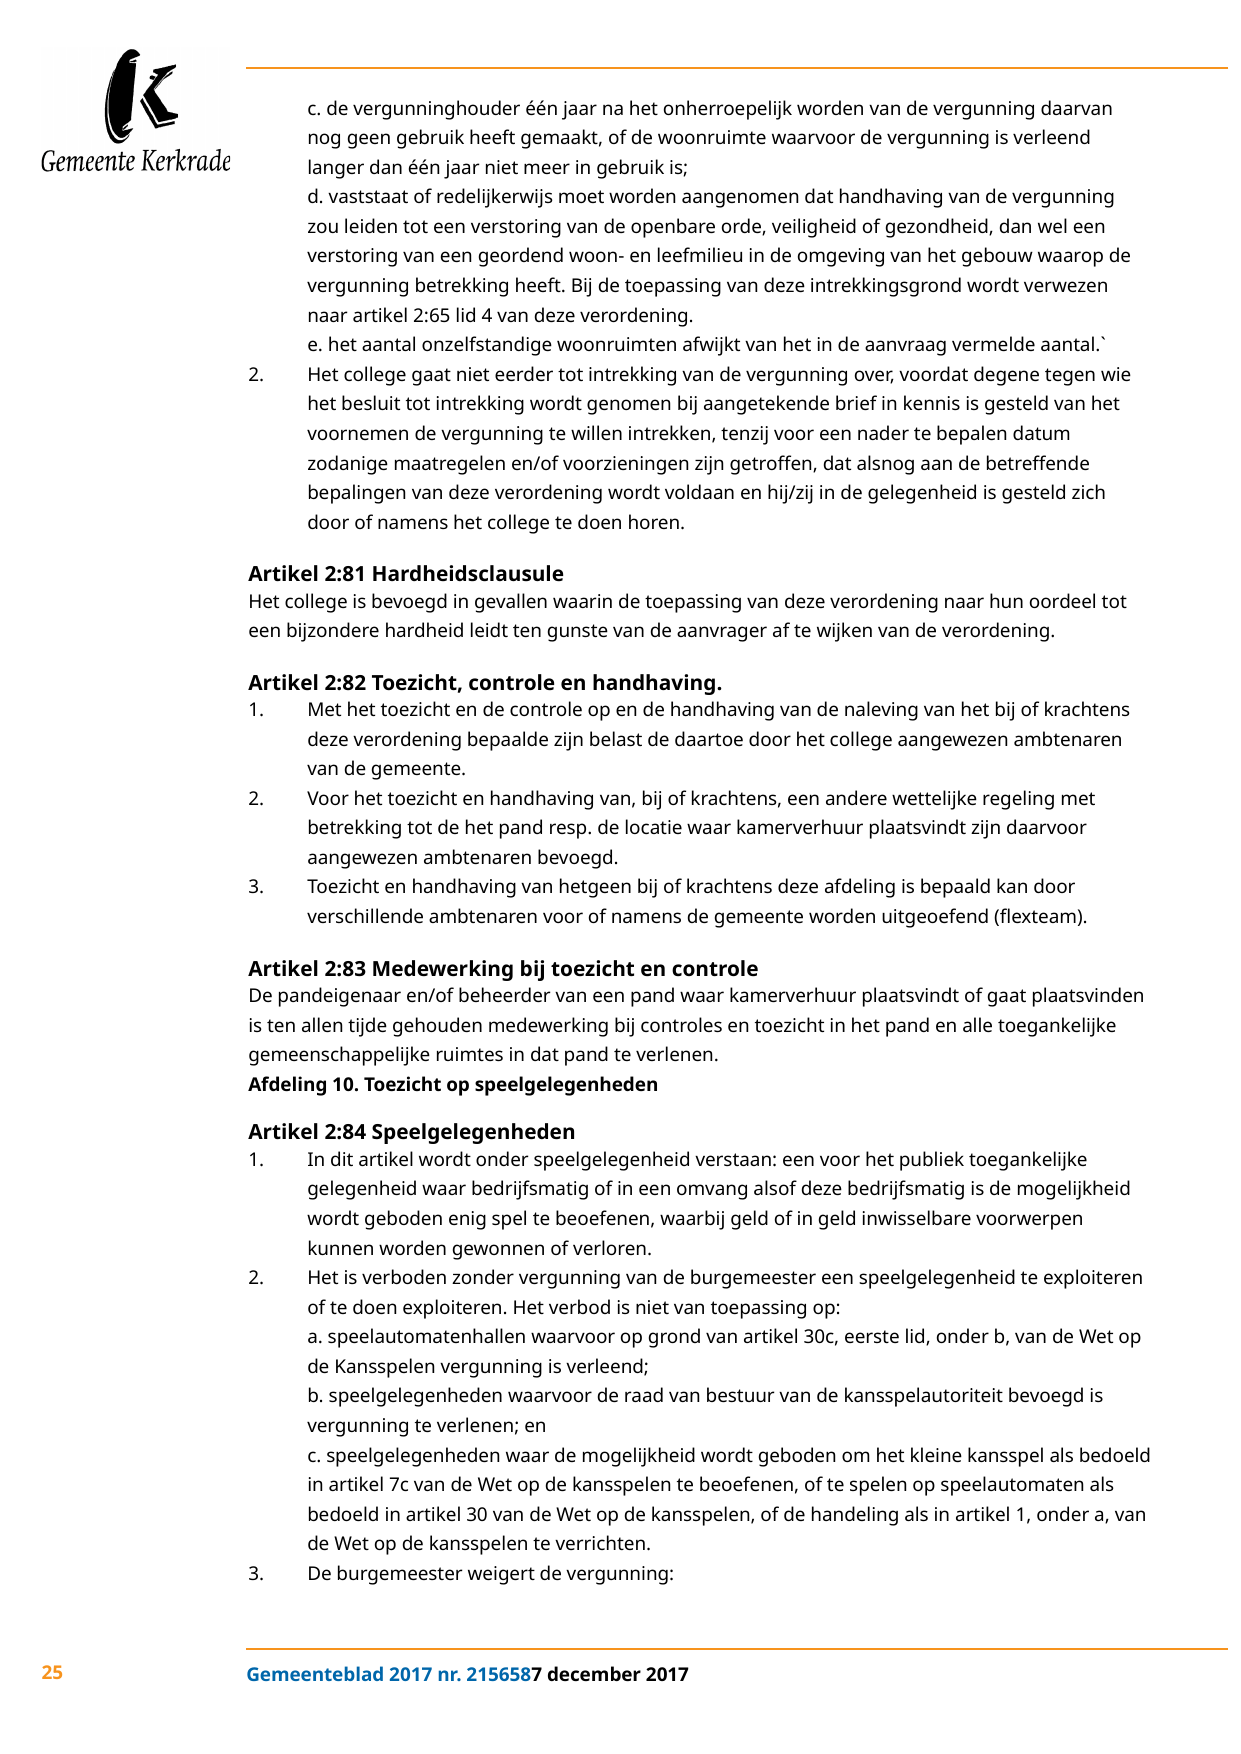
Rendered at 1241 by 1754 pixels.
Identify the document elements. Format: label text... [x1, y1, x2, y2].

list In dit artikel wordt onder speelgelegenheid verstaan: een voor het publiek toegankelijke gelegenheid waar bedrijfsmatig of in een omvang alsof deze bedrijfsmatig is de mogelijkheid wordt geboden enig spel te beoefenen, waarbij geld of in geld inwisselbare voorwerpen kunnen worden gewonnen of verloren. [248, 1146, 1152, 1260]
list Het is verboden zonder vergunning van de burgemeester een speelgelegenheid te exploiteren of te doen exploiteren. Het verbod is niet van toepassing op: [248, 1264, 1152, 1319]
list Voor het toezicht en handhaving van, bij of krachtens, een andere wettelijke regeling met betrekking tot de het pand resp. de locatie waar kamerverhuur plaatsvindt zijn daarvoor aangewezen ambtenaren bevoegd. [248, 785, 1152, 870]
list Met het toezicht en de controle op en de handhaving van de naleving van het bij of krachtens deze verordening bepaalde zijn belast de daartoe door het college aangewezen ambtenaren van de gemeente. [248, 696, 1152, 781]
text Artikel 2:84 Speelgelegenheden [248, 1117, 1152, 1146]
text De pandeigenaar en/of beheerder van een pand waar kamerverhuur plaatsvindt of gaat plaatsvinden is ten allen tijde gehouden medewerking bij controles en toezicht in het pand en alle toegankelijke gemeenschappelijke ruimtes in dat pand te verlenen. [248, 982, 1152, 1067]
list b. speelgelegenheden waarvoor de raad van bestuur van de kansspelautoriteit bevoegd is vergunning te verlenen; en [248, 1383, 1152, 1438]
list d. vaststaat of redelijkerwijs moet worden aangenomen dat handhaving van de vergunning zou leiden tot een verstoring van de openbare orde, veiligheid of gezondheid, dan wel een verstoring van een geordend woon- en leefmilieu in de omgeving van het gebouw waarop de vergunning betrekking heeft. Bij de toepassing van deze intrekkingsgrond wordt verwezen naar artikel 2:65 lid 4 van deze verordening. [248, 183, 1152, 328]
list c. de vergunninghouder één jaar na het onherroepelijk worden van de vergunning daarvan nog geen gebruik heeft gemaakt, of de woonruimte waarvoor de vergunning is verleend langer dan één jaar niet meer in gebruik is; [248, 95, 1152, 180]
text Artikel 2:82 Toezicht, controle en handhaving. [248, 668, 1152, 696]
text Het college is bevoegd in gevallen waarin de toepassing van deze verordening naar hun oordeel tot een bijzondere hardheid leidt ten gunste van de aanvrager af te wijken van de verordening. [248, 588, 1152, 643]
list c. speelgelegenheden waar de mogelijkheid wordt geboden om het kleine kansspel als bedoeld in artikel 7c van de Wet op de kansspelen te beoefenen, of te spelen op speelautomaten als bedoeld in artikel 30 van de Wet op de kansspelen, of de handeling als in artikel 1, onder a, van de Wet op de kansspelen te verrichten. [248, 1442, 1152, 1556]
text Afdeling 10. Toezicht op speelgelegenheden [248, 1071, 1152, 1097]
list Het college gaat niet eerder tot intrekking van de vergunning over, voordat degene tegen wie het besluit tot intrekking wordt genomen bij aangetekende brief in kennis is gesteld van het voornemen de vergunning te willen intrekken, tenzij voor een nader te bepalen datum zodanige maatregelen en/of voorzieningen zijn getroffen, dat alsnog aan de betreffende bepalingen van deze verordening wordt voldaan en hij/zij in de gelegenheid is gesteld zich door of namens het college te doen horen. [248, 361, 1152, 535]
text Artikel 2:83 Medewerking bij toezicht en controle [248, 954, 1152, 982]
list Toezicht en handhaving van hetgeen bij of krachtens deze afdeling is bepaald kan door verschillende ambtenaren voor of namens de gemeente worden uitgeoefend (flexteam). [248, 874, 1152, 929]
list e. het aantal onzelfstandige woonruimten afwijkt van het in de aanvraag vermelde aantal.` [248, 331, 1152, 357]
list a. speelautomatenhallen waarvoor op grond van artikel 30c, eerste lid, onder b, van de Wet op de Kansspelen vergunning is verleend; [248, 1323, 1152, 1379]
list De burgemeester weigert de vergunning: [248, 1560, 1152, 1586]
picture [41, 47, 231, 172]
text Artikel 2:81 Hardheidsclausule [248, 559, 1152, 588]
